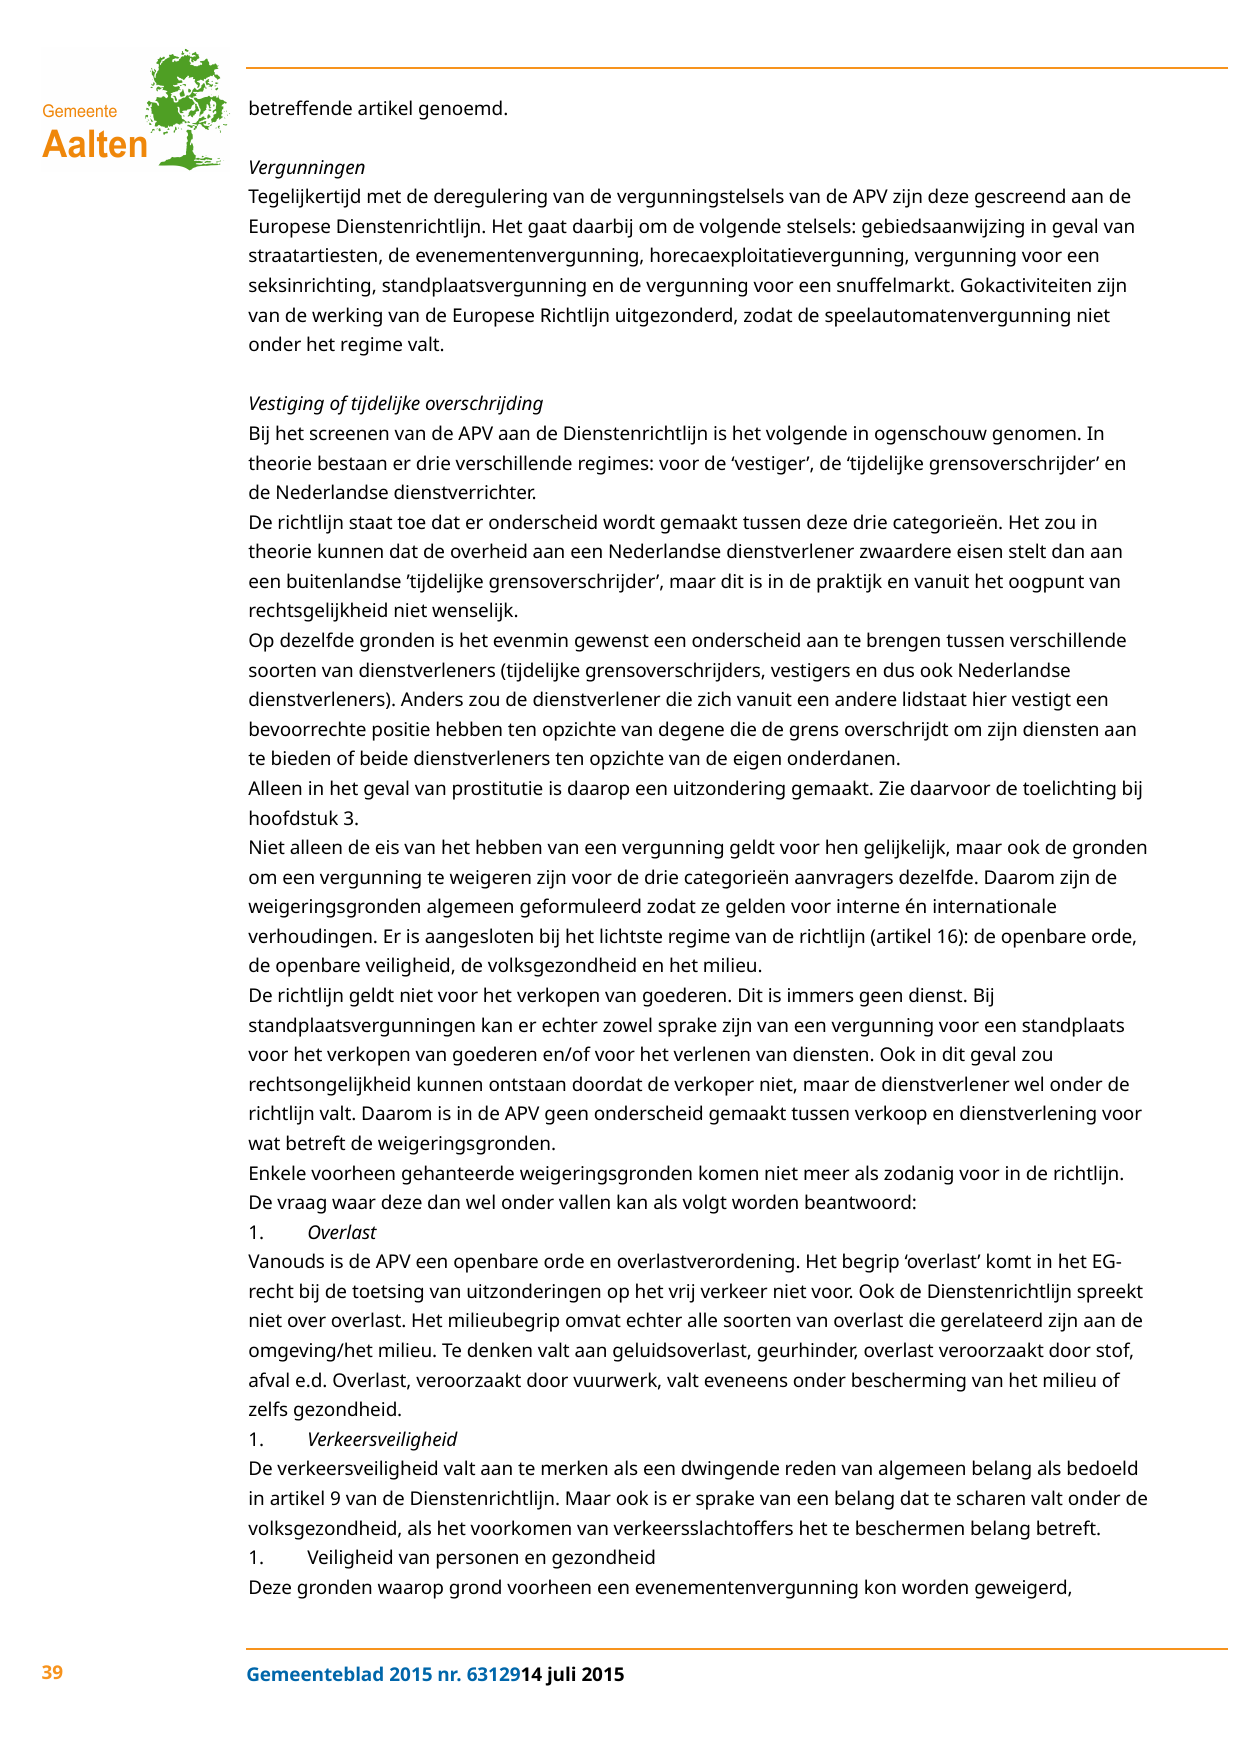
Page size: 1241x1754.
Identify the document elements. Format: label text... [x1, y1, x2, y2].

text Vergunningen [248, 154, 1152, 180]
text betreffende artikel genoemd. [248, 95, 1152, 121]
text Op dezelfde gronden is het evenmin gewenst een onderscheid aan te brengen tussen verschillende soorten van dienstverleners (tijdelijke grensoverschrijders, vestigers en dus ook Nederlandse dienstverleners). Anders zou de dienstverlener die zich vanuit een andere lidstaat hier vestigt een bevoorrechte positie hebben ten opzichte van degene die de grens overschrijdt om zijn diensten aan te bieden of beide dienstverleners ten opzichte van de eigen onderdanen. [248, 627, 1152, 771]
list Veiligheid van personen en gezondheid [248, 1544, 1152, 1570]
list Verkeersveiligheid [248, 1426, 1152, 1452]
text Bij het screenen van de APV aan de Dienstenrichtlijn is het volgende in ogenschouw genomen. In theorie bestaan er drie verschillende regimes: voor de ‘vestiger’, de ‘tijdelijke grensoverschrijder’ en de Nederlandse dienstverrichter. [248, 420, 1152, 505]
text De verkeersveiligheid valt aan te merken als een dwingende reden van algemeen belang als bedoeld in artikel 9 van de Dienstenrichtlijn. Maar ook is er sprake van een belang dat te scharen valt onder de volksgezondheid, als het voorkomen van verkeersslachtoffers het te beschermen belang betreft. [248, 1456, 1152, 1541]
text De richtlijn geldt niet voor het verkopen van goederen. Dit is immers geen dienst. Bij standplaatsvergunningen kan er echter zowel sprake zijn van een vergunning voor een standplaats voor het verkopen van goederen en/of voor het verlenen van diensten. Ook in dit geval zou rechtsongelijkheid kunnen ontstaan doordat de verkoper niet, maar de dienstverlener wel onder de richtlijn valt. Daarom is in de APV geen onderscheid gemaakt tussen verkoop en dienstverlening voor wat betreft de weigeringsgronden. [248, 982, 1152, 1156]
text Tegelijkertijd met de deregulering van de vergunningstelsels van de APV zijn deze gescreend aan de Europese Dienstenrichtlijn. Het gaat daarbij om de volgende stelsels: gebiedsaanwijzing in geval van straatartiesten, de evenementenvergunning, horecaexploitatievergunning, vergunning voor een seksinrichting, standplaatsvergunning en de vergunning voor een snuffelmarkt. Gokactiviteiten zijn van de werking van de Europese Richtlijn uitgezonderd, zodat de speelautomatenvergunning niet onder het regime valt. [248, 183, 1152, 357]
text Deze gronden waarop grond voorheen een evenementenvergunning kon worden geweigerd, [248, 1574, 1152, 1600]
text Enkele voorheen gehanteerde weigeringsgronden komen niet meer als zodanig voor in de richtlijn. De vraag waar deze dan wel onder vallen kan als volgt worden beantwoord: [248, 1160, 1152, 1215]
list Overlast [248, 1219, 1152, 1245]
text Vestiging of tijdelijke overschrijding [248, 391, 1152, 416]
text Vanouds is de APV een openbare orde en overlastverordening. Het begrip ‘overlast’ komt in het EG-recht bij de toetsing van uitzonderingen op het vrij verkeer niet voor. Ook de Dienstenrichtlijn spreekt niet over overlast. Het milieubegrip omvat echter alle soorten van overlast die gerelateerd zijn aan de omgeving/het milieu. Te denken valt aan geluidsoverlast, geurhinder, overlast veroorzaakt door stof, afval e.d. Overlast, veroorzaakt door vuurwerk, valt eveneens onder bescherming van het milieu of zelfs gezondheid. [248, 1248, 1152, 1422]
text De richtlijn staat toe dat er onderscheid wordt gemaakt tussen deze drie categorieën. Het zou in theorie kunnen dat de overheid aan een Nederlandse dienstverlener zwaardere eisen stelt dan aan een buitenlandse ’tijdelijke grensoverschrijder’, maar dit is in de praktijk en vanuit het oogpunt van rechtsgelijkheid niet wenselijk. [248, 509, 1152, 623]
text Alleen in het geval van prostitutie is daarop een uitzondering gemaakt. Zie daarvoor de toelichting bij hoofdstuk 3. [248, 775, 1152, 831]
picture [41, 47, 231, 172]
text Niet alleen de eis van het hebben van een vergunning geldt voor hen gelijkelijk, maar ook de gronden om een vergunning te weigeren zijn voor de drie categorieën aanvragers dezelfde. Daarom zijn de weigeringsgronden algemeen geformuleerd zodat ze gelden voor interne én internationale verhoudingen. Er is aangesloten bij het lichtste regime van de richtlijn (artikel 16): de openbare orde, de openbare veiligheid, de volksgezondheid en het milieu. [248, 834, 1152, 978]
